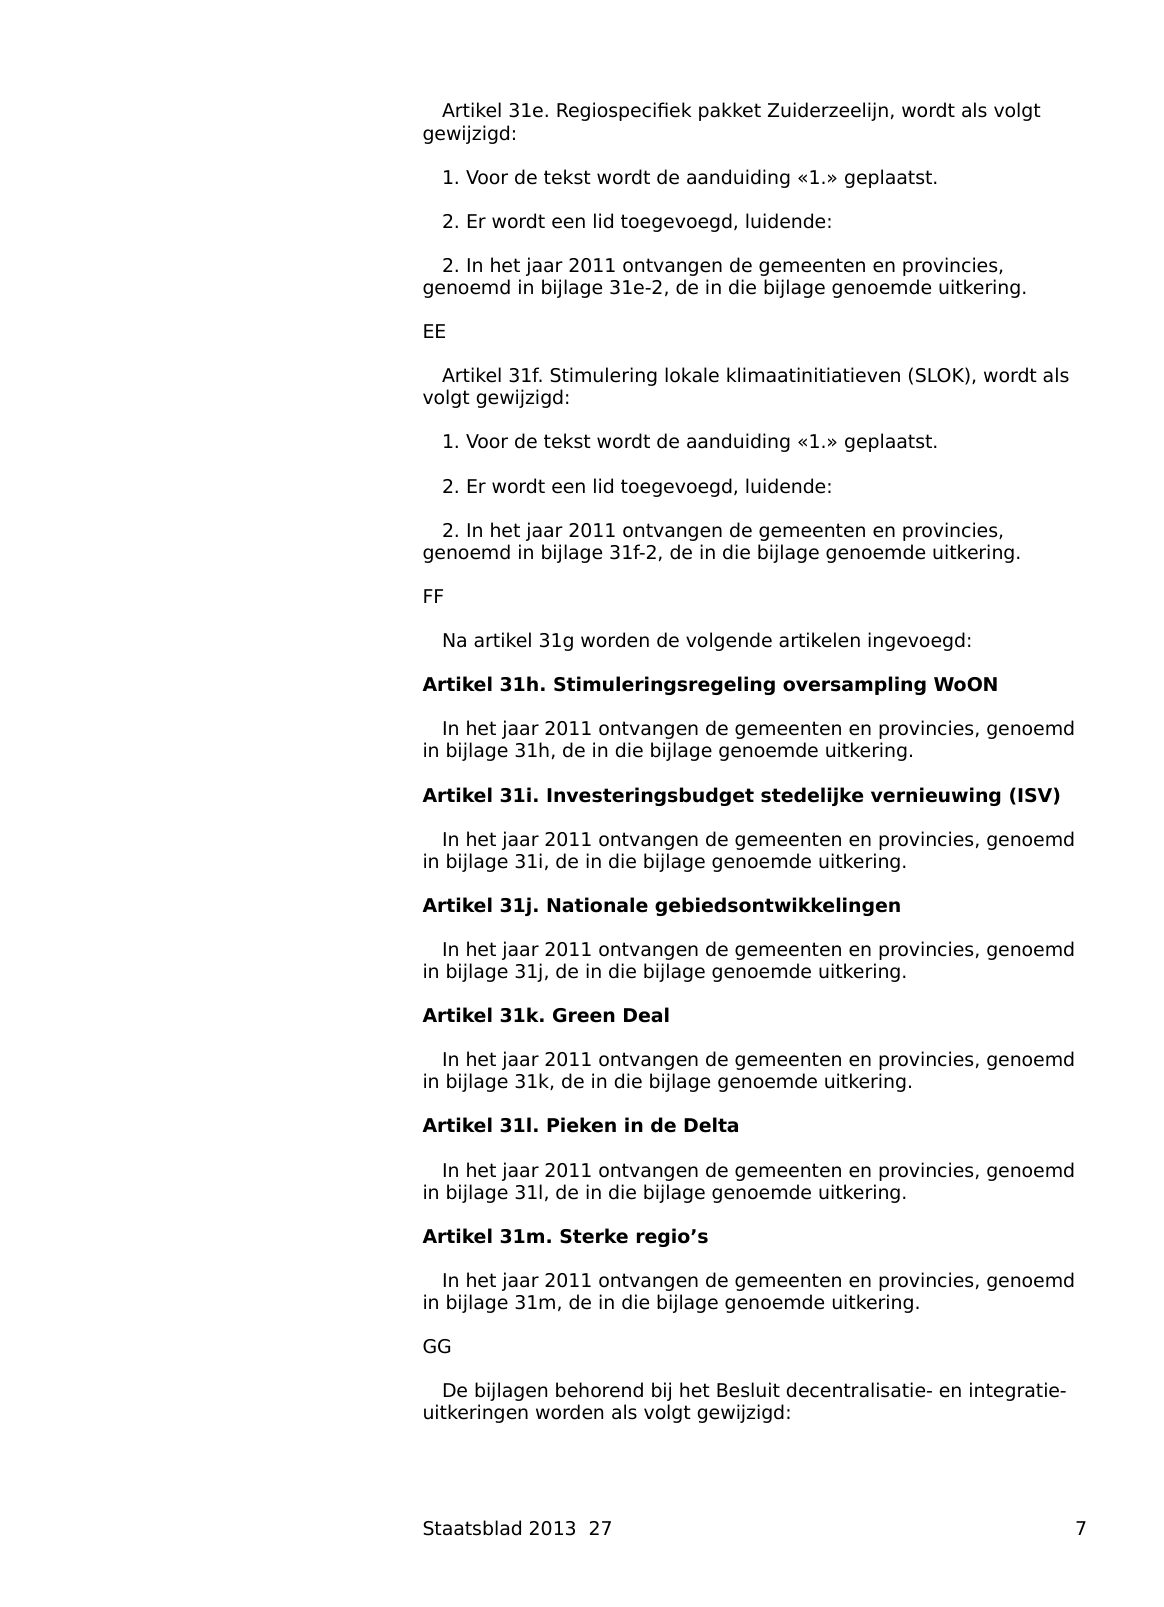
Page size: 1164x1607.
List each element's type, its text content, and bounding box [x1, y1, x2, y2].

text In het jaar 2011 ontvangen de gemeenten en provincies, genoemd in bijlage 31h, de in die bijlage genoemde uitkering. [422, 718, 1087, 762]
text Artikel 31e. Regiospecifiek pakket Zuiderzeelijn, wordt als volgt gewijzigd: [422, 100, 1087, 144]
subtitle Artikel 31i. Investeringsbudget stedelijke vernieuwing (ISV) [422, 784, 1087, 806]
text GG [422, 1336, 1087, 1358]
text 2. In het jaar 2011 ontvangen de gemeenten en provincies, genoemd in bijlage 31f-2, de in die bijlage genoemde uitkering. [422, 520, 1087, 564]
text In het jaar 2011 ontvangen de gemeenten en provincies, genoemd in bijlage 31j, de in die bijlage genoemde uitkering. [422, 939, 1087, 983]
text Na artikel 31g worden de volgende artikelen ingevoegd: [422, 630, 1087, 652]
text Artikel 31f. Stimulering lokale klimaatinitiatieven (SLOK), wordt als volgt gewijzigd: [422, 365, 1087, 409]
text 2. Er wordt een lid toegevoegd, luidende: [422, 476, 1087, 497]
text FF [422, 586, 1087, 608]
text 1. Voor de tekst wordt de aanduiding «1.» geplaatst. [422, 167, 1087, 188]
subtitle Artikel 31j. Nationale gebiedsontwikkelingen [422, 895, 1087, 917]
text 1. Voor de tekst wordt de aanduiding «1.» geplaatst. [422, 431, 1087, 453]
text In het jaar 2011 ontvangen de gemeenten en provincies, genoemd in bijlage 31l, de in die bijlage genoemde uitkering. [422, 1159, 1087, 1203]
subtitle Artikel 31k. Green Deal [422, 1005, 1087, 1027]
text EE [422, 321, 1087, 343]
text In het jaar 2011 ontvangen de gemeenten en provincies, genoemd in bijlage 31k, de in die bijlage genoemde uitkering. [422, 1049, 1087, 1093]
text 2. In het jaar 2011 ontvangen de gemeenten en provincies, genoemd in bijlage 31e-2, de in die bijlage genoemde uitkering. [422, 255, 1087, 299]
subtitle Artikel 31l. Pieken in de Delta [422, 1115, 1087, 1137]
text In het jaar 2011 ontvangen de gemeenten en provincies, genoemd in bijlage 31m, de in die bijlage genoemde uitkering. [422, 1270, 1087, 1314]
text 2. Er wordt een lid toegevoegd, luidende: [422, 211, 1087, 233]
subtitle Artikel 31h. Stimuleringsregeling oversampling WoON [422, 674, 1087, 696]
subtitle Artikel 31m. Sterke regio’s [422, 1226, 1087, 1248]
text In het jaar 2011 ontvangen de gemeenten en provincies, genoemd in bijlage 31i, de in die bijlage genoemde uitkering. [422, 829, 1087, 873]
text De bijlagen behorend bij het Besluit decentralisatie- en integratie-uitkeringen worden als volgt gewijzigd: [422, 1380, 1087, 1424]
